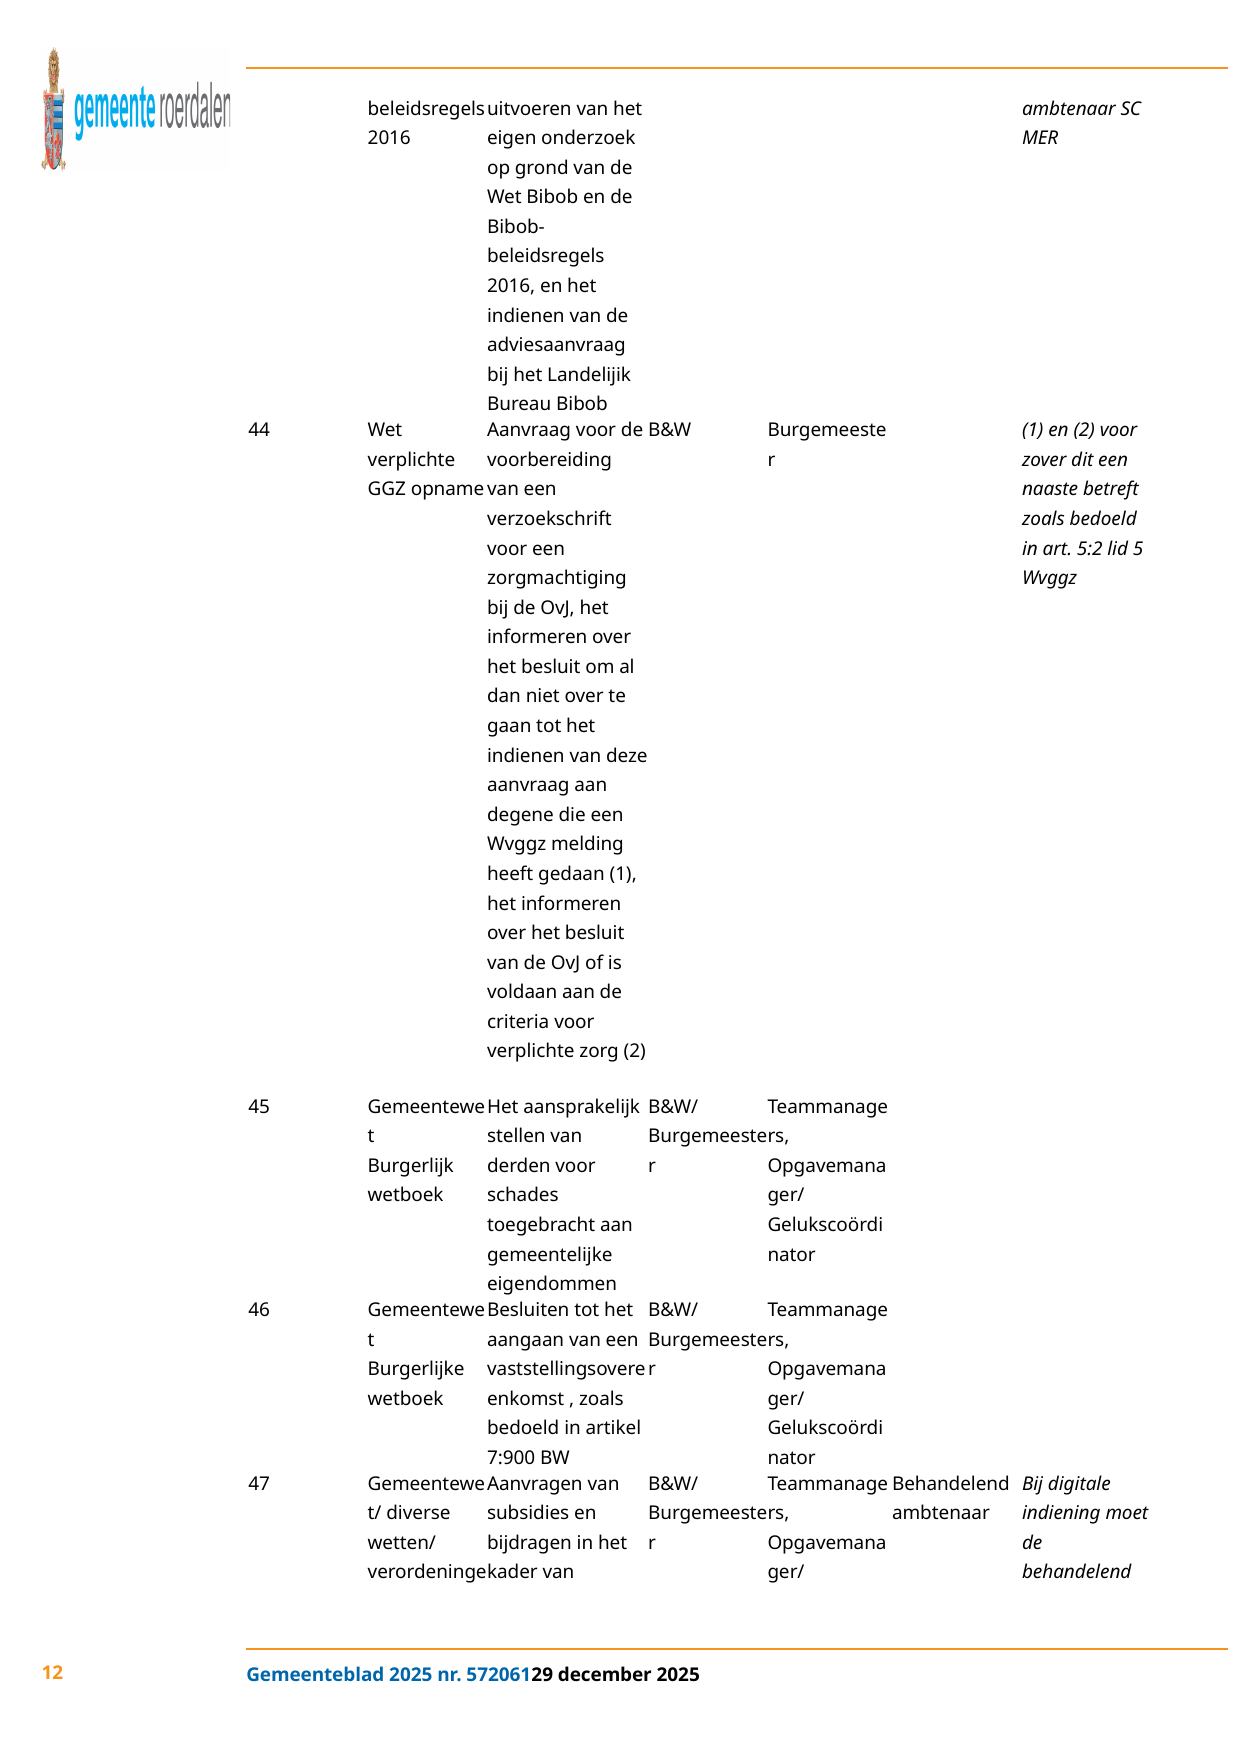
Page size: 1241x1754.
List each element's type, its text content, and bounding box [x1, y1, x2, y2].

table_cell 47 [248, 1470, 367, 1584]
table_cell Gemeentewet Burgerlijk wetboek [368, 1093, 487, 1296]
table_cell Aanvragen van subsidies en bijdragen in het kader van [487, 1470, 648, 1584]
table_cell B&W/ Burgemeester [648, 1093, 767, 1296]
table_cell Teammanagers, Opgavemanager/ Gelukscoördinator [767, 1296, 892, 1470]
table_cell Teammanagers, Opgavemanager/ Gelukscoördinator [767, 1093, 892, 1296]
table_cell Besluiten tot het aangaan van een vaststellingsovereenkomst , zoals bedoeld in artikel 7:900 BW [487, 1296, 648, 1470]
table_cell beleidsregels 2016 [368, 95, 487, 416]
table_cell Bij digitale indiening moet de behandelend [1022, 1470, 1152, 1584]
picture [41, 47, 231, 172]
table_cell Gemeentewet Burgerlijke wetboek [368, 1296, 487, 1470]
table_cell Behandelend ambtenaar [892, 1470, 1022, 1584]
table_cell ambtenaar SC MER [1022, 95, 1152, 416]
table_cell Burgemeester [767, 416, 892, 1093]
table_cell uitvoeren van het eigen onderzoek op grond van de Wet Bibob en de Bibob-beleidsregels 2016, en het indienen van de adviesaanvraag bij het Landelijik Bureau Bibob [487, 95, 648, 416]
table_cell B&W/ Burgemeester [648, 1470, 767, 1584]
table_cell [892, 95, 1022, 416]
table_cell 46 [248, 1296, 367, 1470]
table_cell B&W/ Burgemeester [648, 1296, 767, 1470]
table_cell Wet verplichte GGZ opname [368, 416, 487, 1093]
table_cell Gemeentewet/ diverse wetten/ verordeninge [368, 1470, 487, 1584]
table_cell 45 [248, 1093, 367, 1296]
table_cell [1022, 1296, 1152, 1470]
table_cell B&W [648, 416, 767, 1093]
table_cell [892, 416, 1022, 1093]
table_cell [248, 95, 367, 416]
table_cell Het aansprakelijk stellen van derden voor schades toegebracht aan gemeentelijke eigendommen [487, 1093, 648, 1296]
table_cell [767, 95, 892, 416]
table_cell [892, 1296, 1022, 1470]
table_cell Teammanagers, Opgavemanager/ [767, 1470, 892, 1584]
table_cell 44 [248, 416, 367, 1093]
table_cell [648, 95, 767, 416]
table_cell [892, 1093, 1022, 1296]
table_cell (1) en (2) voor zover dit een naaste betreft zoals bedoeld in art. 5:2 lid 5 Wvggz [1022, 416, 1152, 1093]
table_cell Aanvraag voor de voorbereiding van een verzoekschrift voor een zorgmachtiging bij de OvJ, het informeren over het besluit om al dan niet over te gaan tot het indienen van deze aanvraag aan degene die een Wvggz melding heeft gedaan (1), het informeren over het besluit van de OvJ of is voldaan aan de criteria voor verplichte zorg (2) [487, 416, 648, 1093]
table_cell [1022, 1093, 1152, 1296]
